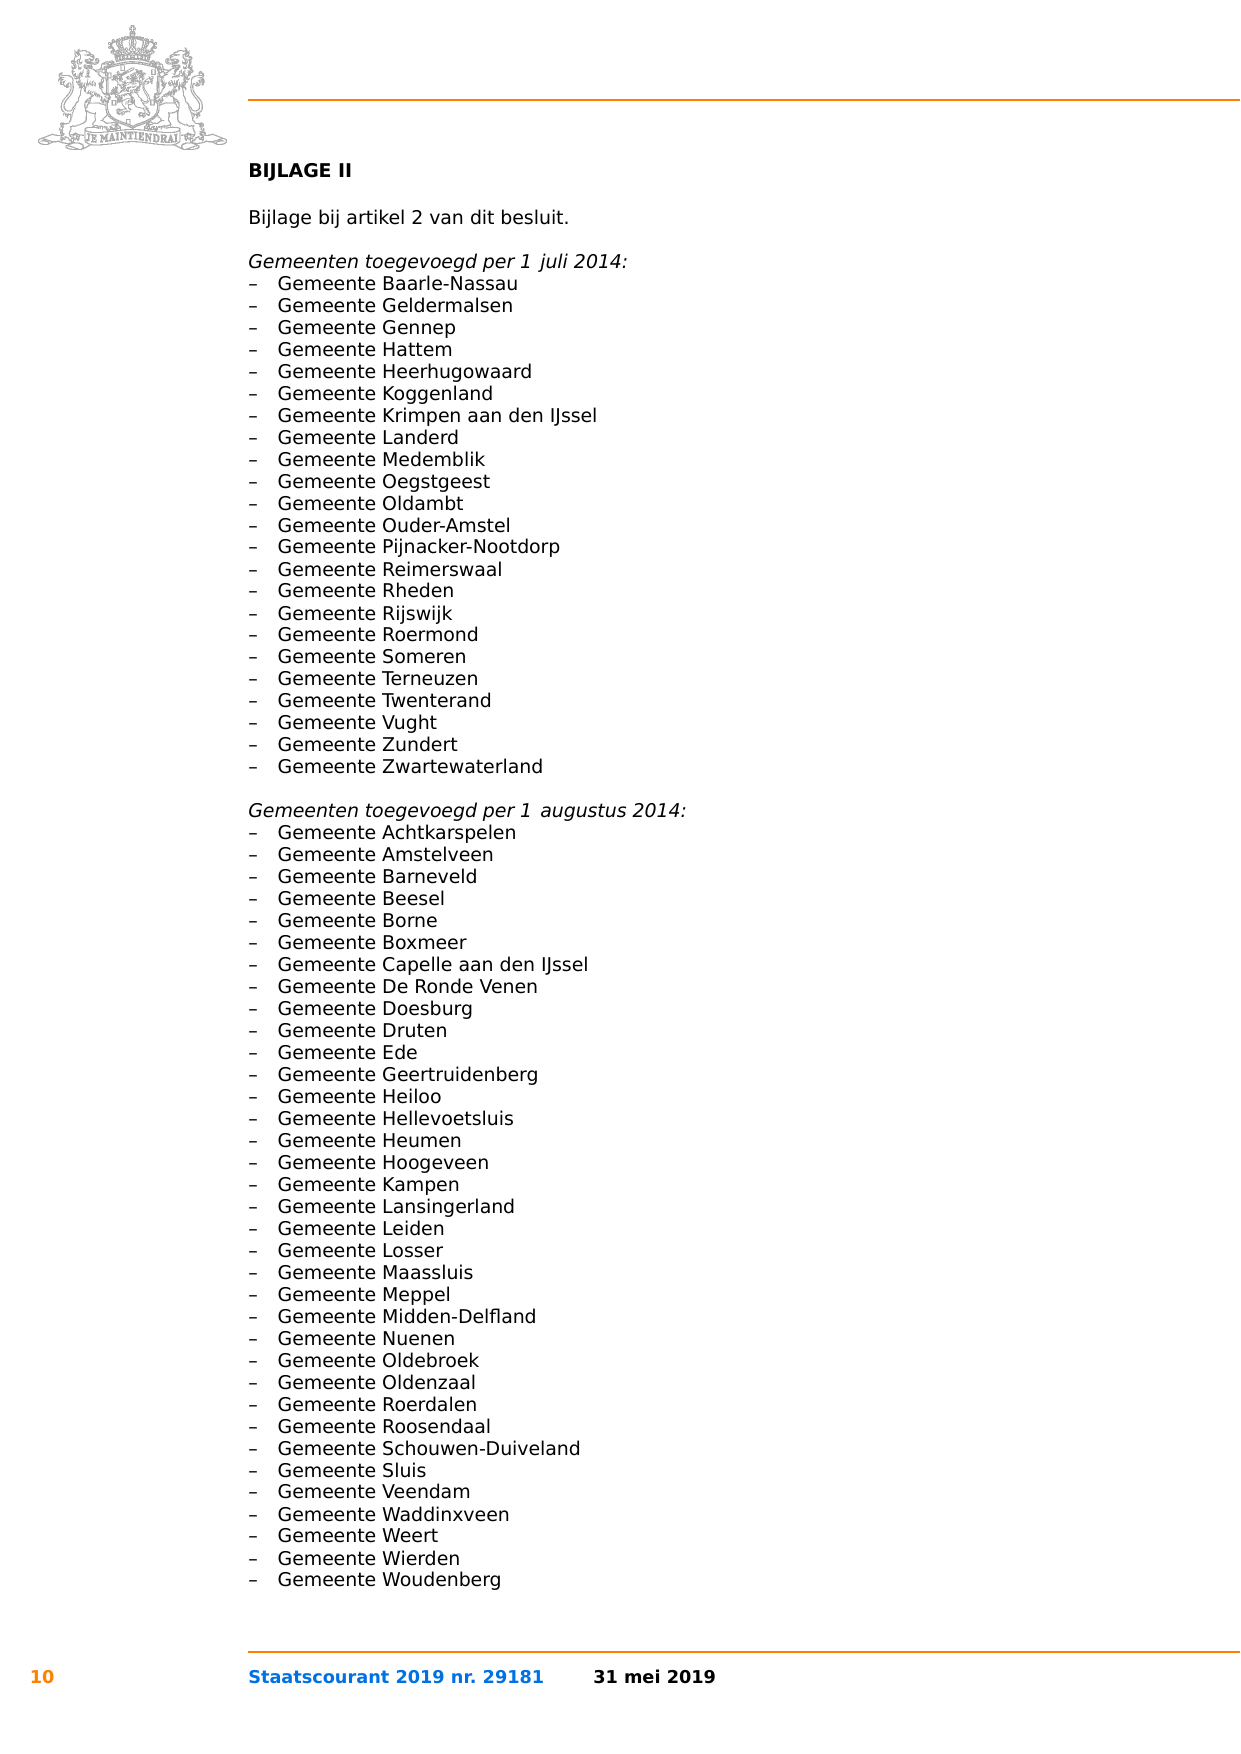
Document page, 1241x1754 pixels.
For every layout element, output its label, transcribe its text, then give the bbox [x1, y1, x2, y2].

text – Gemeente Schouwen-Duiveland [248, 1437, 1163, 1459]
text – Gemeente Rijswijk [248, 602, 1163, 624]
subtitle BIJLAGE II [248, 160, 1163, 182]
text – Gemeente De Ronde Venen [248, 976, 1163, 998]
text – Gemeente Pijnacker-Nootdorp [248, 536, 1163, 558]
text – Gemeente Nuenen [248, 1328, 1163, 1349]
text – Gemeente Doesburg [248, 998, 1163, 1020]
text – Gemeente Borne [248, 910, 1163, 932]
text – Gemeente Koggenland [248, 383, 1163, 404]
picture [38, 25, 227, 150]
text Gemeenten toegevoegd per 1 augustus 2014: [248, 800, 1163, 822]
text – Gemeente Meppel [248, 1284, 1163, 1306]
text – Gemeente Wierden [248, 1547, 1163, 1569]
text – Gemeente Achtkarspelen [248, 822, 1163, 844]
text – Gemeente Gennep [248, 317, 1163, 339]
text – Gemeente Maassluis [248, 1262, 1163, 1284]
text – Gemeente Heiloo [248, 1086, 1163, 1108]
text – Gemeente Geertruidenberg [248, 1064, 1163, 1086]
text – Gemeente Woudenberg [248, 1569, 1163, 1591]
text – Gemeente Oldebroek [248, 1349, 1163, 1372]
text – Gemeente Weert [248, 1525, 1163, 1547]
text – Gemeente Terneuzen [248, 668, 1163, 690]
text – Gemeente Losser [248, 1240, 1163, 1262]
text – Gemeente Someren [248, 646, 1163, 668]
text – Gemeente Twenterand [248, 690, 1163, 712]
text – Gemeente Midden-Delfland [248, 1306, 1163, 1328]
text – Gemeente Druten [248, 1020, 1163, 1042]
text – Gemeente Ede [248, 1042, 1163, 1064]
text – Gemeente Roosendaal [248, 1416, 1163, 1437]
text – Gemeente Lansingerland [248, 1196, 1163, 1218]
text – Gemeente Krimpen aan den IJssel [248, 404, 1163, 427]
text – Gemeente Heerhugowaard [248, 361, 1163, 383]
text Bijlage bij artikel 2 van dit besluit. [248, 207, 1163, 229]
text – Gemeente Roermond [248, 624, 1163, 646]
text – Gemeente Leiden [248, 1218, 1163, 1240]
text – Gemeente Boxmeer [248, 932, 1163, 954]
text – Gemeente Hellevoetsluis [248, 1108, 1163, 1130]
text – Gemeente Zundert [248, 734, 1163, 756]
text – Gemeente Heumen [248, 1130, 1163, 1152]
text – Gemeente Veendam [248, 1481, 1163, 1503]
text – Gemeente Ouder-Amstel [248, 514, 1163, 536]
text – Gemeente Beesel [248, 888, 1163, 910]
text – Gemeente Sluis [248, 1459, 1163, 1481]
text – Gemeente Medemblik [248, 448, 1163, 471]
text – Gemeente Geldermalsen [248, 295, 1163, 317]
text – Gemeente Rheden [248, 580, 1163, 602]
text – Gemeente Zwartewaterland [248, 756, 1163, 778]
text – Gemeente Hattem [248, 339, 1163, 361]
text – Gemeente Oegstgeest [248, 471, 1163, 492]
text – Gemeente Landerd [248, 427, 1163, 448]
text – Gemeente Capelle aan den IJssel [248, 954, 1163, 976]
text – Gemeente Baarle-Nassau [248, 273, 1163, 295]
text – Gemeente Amstelveen [248, 844, 1163, 866]
text – Gemeente Vught [248, 712, 1163, 734]
text – Gemeente Roerdalen [248, 1393, 1163, 1416]
text – Gemeente Oldenzaal [248, 1372, 1163, 1393]
text – Gemeente Oldambt [248, 492, 1163, 514]
text – Gemeente Kampen [248, 1174, 1163, 1196]
text Gemeenten toegevoegd per 1 juli 2014: [248, 251, 1163, 273]
text – Gemeente Waddinxveen [248, 1503, 1163, 1525]
text – Gemeente Barneveld [248, 866, 1163, 888]
text – Gemeente Hoogeveen [248, 1152, 1163, 1174]
text – Gemeente Reimerswaal [248, 558, 1163, 580]
